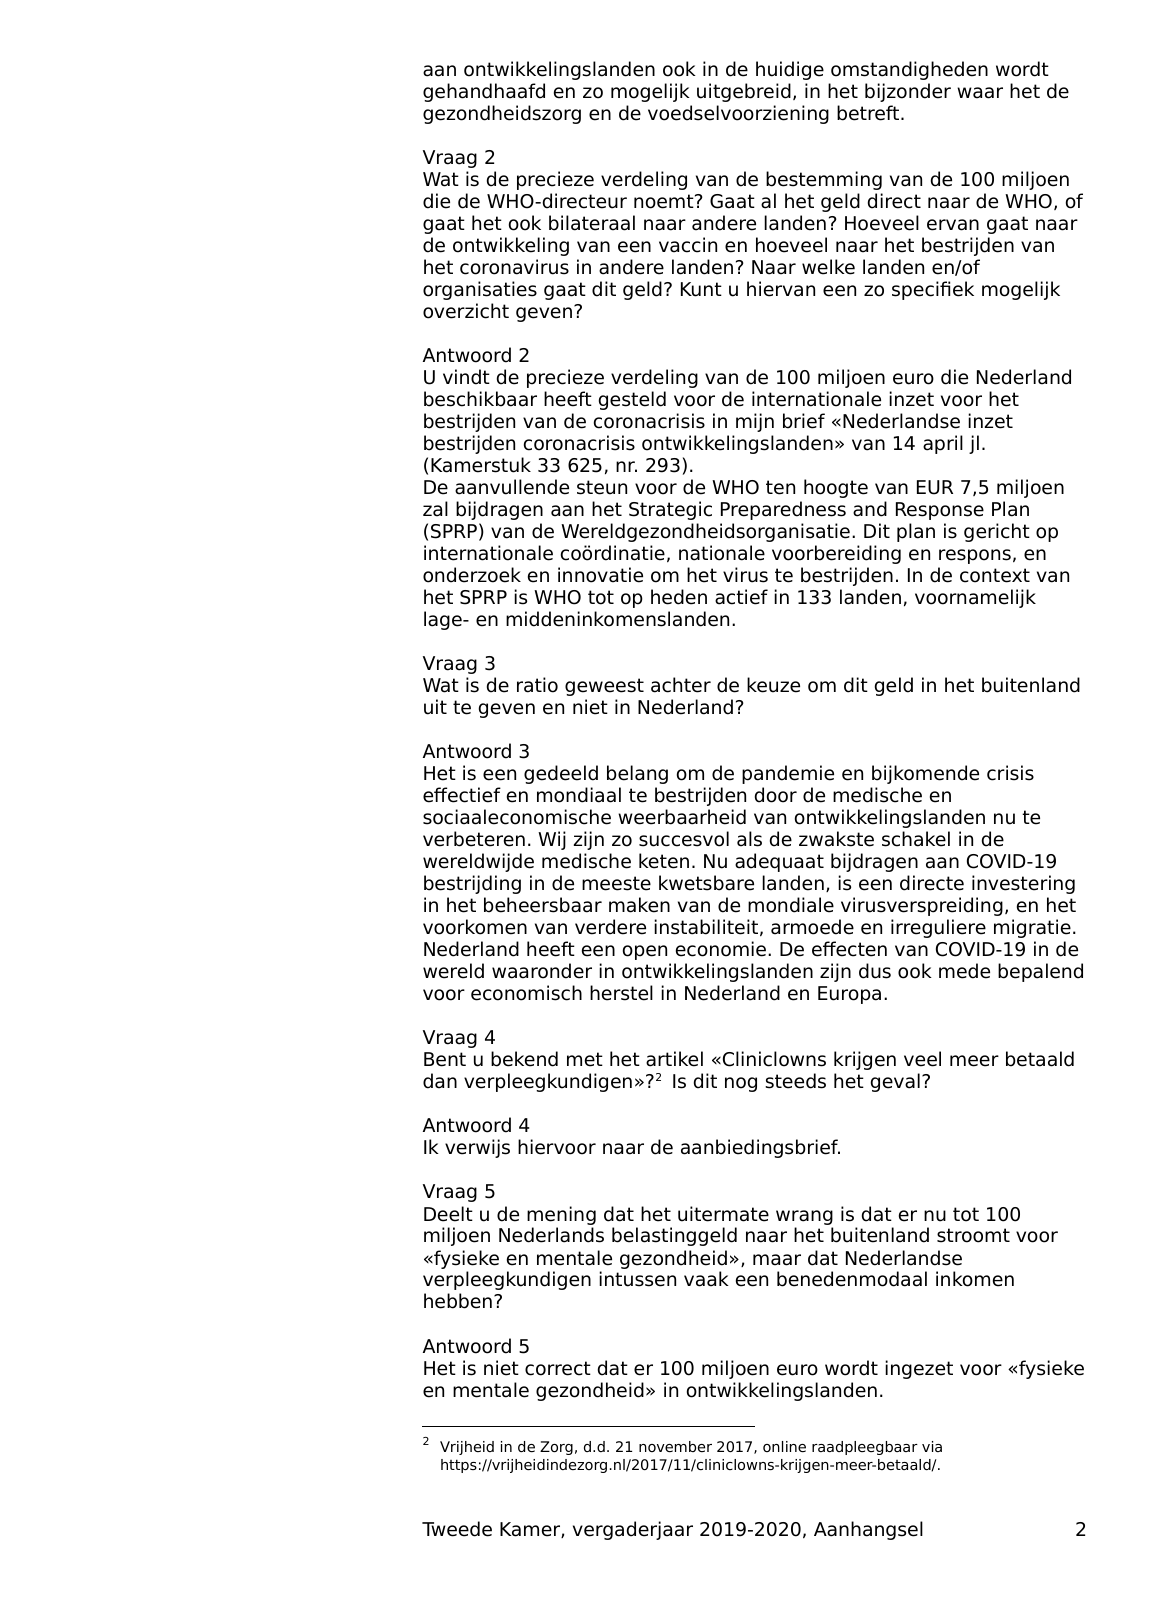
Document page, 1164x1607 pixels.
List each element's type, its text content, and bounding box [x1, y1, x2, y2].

text Het is een gedeeld belang om de pandemie en bijkomende crisis effectief en mondiaal te bestrijden door de medische en sociaaleconomische weerbaarheid van ontwikkelingslanden nu te verbeteren. Wij zijn zo succesvol als de zwakste schakel in de wereldwijde medische keten. Nu adequaat bijdragen aan COVID-19 bestrijding in de meeste kwetsbare landen, is een directe investering in het beheersbaar maken van de mondiale virusverspreiding, en het voorkomen van verdere instabiliteit, armoede en irreguliere migratie. Nederland heeft een open economie. De effecten van COVID-19 in de wereld waaronder in ontwikkelingslanden zijn dus ook mede bepalend voor economisch herstel in Nederland en Europa. [422, 763, 1087, 1005]
text Antwoord 3 [422, 741, 1087, 763]
text Wat is de ratio geweest achter de keuze om dit geld in het buitenland uit te geven en niet in Nederland? [422, 675, 1087, 719]
text aan ontwikkelingslanden ook in de huidige omstandigheden wordt gehandhaafd en zo mogelijk uitgebreid, in het bijzonder waar het de gezondheidszorg en de voedselvoorziening betreft. [422, 59, 1087, 125]
text Antwoord 2 [422, 345, 1087, 367]
text Vraag 2 [422, 147, 1087, 169]
text Deelt u de mening dat het uitermate wrang is dat er nu tot 100 miljoen Nederlands belastinggeld naar het buitenland stroomt voor «fysieke en mentale gezondheid», maar dat Nederlandse verpleegkundigen intussen vaak een benedenmodaal inkomen hebben? [422, 1203, 1087, 1313]
text Wat is de precieze verdeling van de bestemming van de 100 miljoen die de WHO-directeur noemt? Gaat al het geld direct naar de WHO, of gaat het ook bilateraal naar andere landen? Hoeveel ervan gaat naar de ontwikkeling van een vaccin en hoeveel naar het bestrijden van het coronavirus in andere landen? Naar welke landen en/of organisaties gaat dit geld? Kunt u hiervan een zo specifiek mogelijk overzicht geven? [422, 169, 1087, 323]
text Vraag 3 [422, 653, 1087, 675]
text De aanvullende steun voor de WHO ten hoogte van EUR 7,5 miljoen zal bijdragen aan het Strategic Preparedness and Response Plan (SPRP) van de Wereldgezondheidsorganisatie. Dit plan is gericht op internationale coördinatie, nationale voorbereiding en respons, en onderzoek en innovatie om het virus te bestrijden. In de context van het SPRP is WHO tot op heden actief in 133 landen, voornamelijk lage- en middeninkomenslanden. [422, 477, 1087, 631]
text Het is niet correct dat er 100 miljoen euro wordt ingezet voor «fysieke en mentale gezondheid» in ontwikkelingslanden. [422, 1357, 1087, 1401]
text Antwoord 5 [422, 1336, 1087, 1357]
text U vindt de precieze verdeling van de 100 miljoen euro die Nederland beschikbaar heeft gesteld voor de internationale inzet voor het bestrijden van de coronacrisis in mijn brief «Nederlandse inzet bestrijden coronacrisis ontwikkelingslanden» van 14 april jl. (Kamerstuk 33 625, nr. 293). [422, 367, 1087, 477]
text Vrijheid in de Zorg, d.d. 21 november 2017, online raadpleegbaar via https://vrijheidindezorg.nl/2017/11/cliniclowns-krijgen-meer-betaald/. [422, 1435, 1087, 1474]
text Vraag 5 [422, 1181, 1087, 1203]
text Antwoord 4 [422, 1115, 1087, 1137]
text Bent u bekend met het artikel «Cliniclowns krijgen veel meer betaald dan verpleegkundigen»? Is dit nog steeds het geval? [422, 1049, 1087, 1093]
text Ik verwijs hiervoor naar de aanbiedingsbrief. [422, 1137, 1087, 1159]
text Vraag 4 [422, 1027, 1087, 1049]
